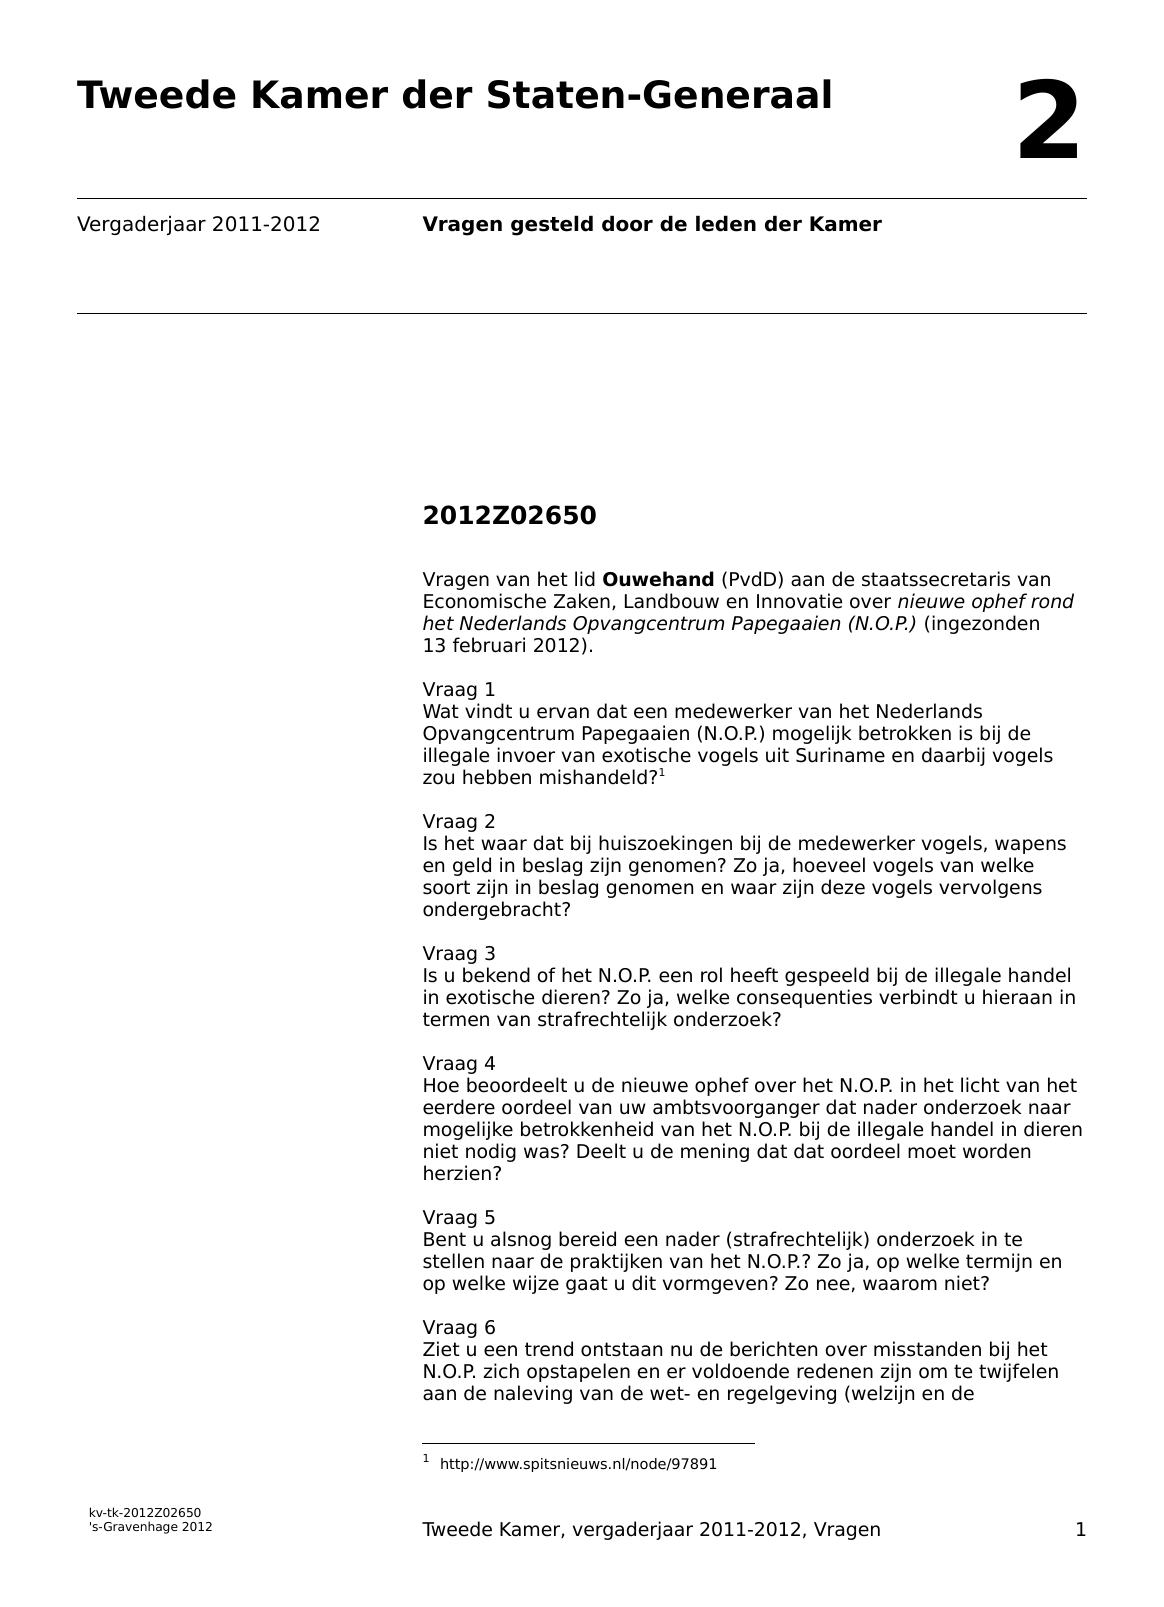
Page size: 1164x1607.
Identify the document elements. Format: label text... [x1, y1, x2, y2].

text http://www.spitsnieuws.nl/node/97891 [422, 1452, 1087, 1474]
text Ziet u een trend ontstaan nu de berichten over misstanden bij het N.O.P. zich opstapelen en er voldoende redenen zijn om te twijfelen aan de naleving van de wet- en regelgeving (welzijn en de [422, 1339, 1087, 1405]
text Hoe beoordeelt u de nieuwe ophef over het N.O.P. in het licht van het eerdere oordeel van uw ambtsvoorganger dat nader onderzoek naar mogelijke betrokkenheid van het N.O.P. bij de illegale handel in dieren niet nodig was? Deelt u de mening dat dat oordeel moet worden herzien? [422, 1075, 1087, 1185]
text kv-tk-2012Z02650 [88, 1506, 323, 1520]
text Vraag 5 [422, 1207, 1087, 1229]
table_cell Vragen gesteld door de leden der Kamer [422, 199, 1087, 313]
text Wat vindt u ervan dat een medewerker van het Nederlands Opvangcentrum Papegaaien (N.O.P.) mogelijk betrokken is bij de illegale invoer van exotische vogels uit Suriname en daarbij vogels zou hebben mishandeld? [422, 701, 1087, 789]
text Vraag 1 [422, 679, 1087, 701]
text Vraag 2 [422, 811, 1087, 833]
text 2012Z02650 [422, 501, 1087, 531]
table_header 2 [886, 59, 1087, 198]
text Bent u alsnog bereid een nader (strafrechtelijk) onderzoek in te stellen naar de praktijken van het N.O.P.? Zo ja, op welke termijn en op welke wijze gaat u dit vormgeven? Zo nee, waarom niet? [422, 1229, 1087, 1295]
text 's-Gravenhage 2012 [88, 1520, 323, 1534]
text Vraag 4 [422, 1053, 1087, 1075]
text Is het waar dat bij huiszoekingen bij de medewerker vogels, wapens en geld in beslag zijn genomen? Zo ja, hoeveel vogels van welke soort zijn in beslag genomen en waar zijn deze vogels vervolgens ondergebracht? [422, 833, 1087, 921]
text Vraag 6 [422, 1317, 1087, 1339]
text Vraag 3 [422, 943, 1087, 965]
table_cell Vergaderjaar 2011-2012 [77, 199, 422, 313]
text Vragen van het lid Ouwehand (PvdD) aan de staatssecretaris van Economische Zaken, Landbouw en Innovatie over nieuwe ophef rond het Nederlands Opvangcentrum Papegaaien (N.O.P.) (ingezonden 13 februari 2012). [422, 569, 1087, 657]
text Is u bekend of het N.O.P. een rol heeft gespeeld bij de illegale handel in exotische dieren? Zo ja, welke consequenties verbindt u hieraan in termen van strafrechtelijk onderzoek? [422, 965, 1087, 1031]
table_header Tweede Kamer der Staten-Generaal [77, 59, 886, 198]
